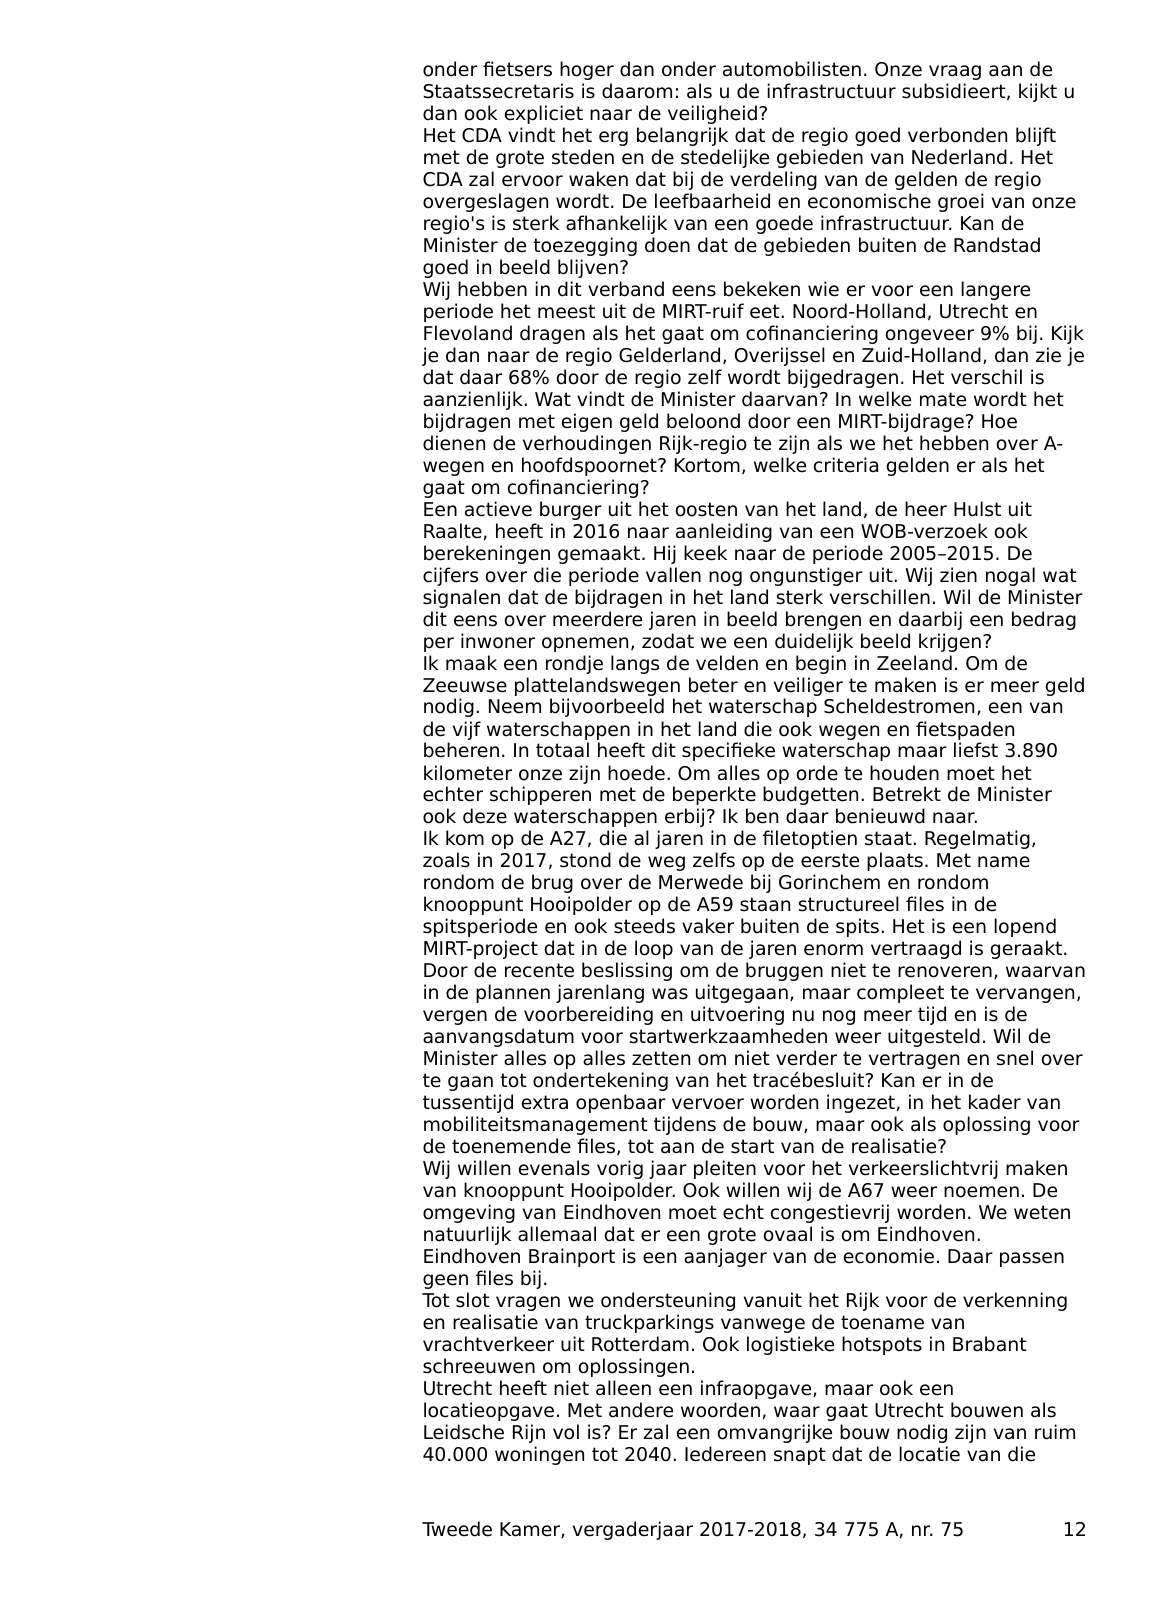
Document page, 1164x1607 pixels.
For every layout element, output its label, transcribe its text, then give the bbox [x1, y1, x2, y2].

text Het CDA vindt het erg belangrijk dat de regio goed verbonden blijft met de grote steden en de stedelijke gebieden van Nederland. Het CDA zal ervoor waken dat bij de verdeling van de gelden de regio overgeslagen wordt. De leefbaarheid en economische groei van onze regio's is sterk afhankelijk van een goede infrastructuur. Kan de Minister de toezegging doen dat de gebieden buiten de Randstad goed in beeld blijven? [422, 125, 1087, 279]
text Ik kom op de A27, die al jaren in de filetoptien staat. Regelmatig, zoals in 2017, stond de weg zelfs op de eerste plaats. Met name rondom de brug over de Merwede bij Gorinchem en rondom knooppunt Hooipolder op de A59 staan structureel files in de spitsperiode en ook steeds vaker buiten de spits. Het is een lopend MIRT-project dat in de loop van de jaren enorm vertraagd is geraakt. Door de recente beslissing om de bruggen niet te renoveren, waarvan in de plannen jarenlang was uitgegaan, maar compleet te vervangen, vergen de voorbereiding en uitvoering nu nog meer tijd en is de aanvangsdatum voor startwerkzaamheden weer uitgesteld. Wil de Minister alles op alles zetten om niet verder te vertragen en snel over te gaan tot ondertekening van het tracébesluit? Kan er in de tussentijd extra openbaar vervoer worden ingezet, in het kader van mobiliteitsmanagement tijdens de bouw, maar ook als oplossing voor de toenemende files, tot aan de start van de realisatie? [422, 828, 1087, 1158]
text Wij hebben in dit verband eens bekeken wie er voor een langere periode het meest uit de MIRT-ruif eet. Noord-Holland, Utrecht en Flevoland dragen als het gaat om cofinanciering ongeveer 9% bij. Kijk je dan naar de regio Gelderland, Overijssel en Zuid-Holland, dan zie je dat daar 68% door de regio zelf wordt bijgedragen. Het verschil is aanzienlijk. Wat vindt de Minister daarvan? In welke mate wordt het bijdragen met eigen geld beloond door een MIRT-bijdrage? Hoe dienen de verhoudingen Rijk-regio te zijn als we het hebben over A-wegen en hoofdspoornet? Kortom, welke criteria gelden er als het gaat om cofinanciering? [422, 279, 1087, 499]
text Tot slot vragen we ondersteuning vanuit het Rijk voor de verkenning en realisatie van truckparkings vanwege de toename van vrachtverkeer uit Rotterdam. Ook logistieke hotspots in Brabant schreeuwen om oplossingen. [422, 1290, 1087, 1378]
text Een actieve burger uit het oosten van het land, de heer Hulst uit Raalte, heeft in 2016 naar aanleiding van een WOB-verzoek ook berekeningen gemaakt. Hij keek naar de periode 2005–2015. De cijfers over die periode vallen nog ongunstiger uit. Wij zien nogal wat signalen dat de bijdragen in het land sterk verschillen. Wil de Minister dit eens over meerdere jaren in beeld brengen en daarbij een bedrag per inwoner opnemen, zodat we een duidelijk beeld krijgen? [422, 499, 1087, 652]
text onder fietsers hoger dan onder automobilisten. Onze vraag aan de Staatssecretaris is daarom: als u de infrastructuur subsidieert, kijkt u dan ook expliciet naar de veiligheid? [422, 59, 1087, 125]
text Ik maak een rondje langs de velden en begin in Zeeland. Om de Zeeuwse plattelandswegen beter en veiliger te maken is er meer geld nodig. Neem bijvoorbeeld het waterschap Scheldestromen, een van de vijf waterschappen in het land die ook wegen en fietspaden beheren. In totaal heeft dit specifieke waterschap maar liefst 3.890 kilometer onze zijn hoede. Om alles op orde te houden moet het echter schipperen met de beperkte budgetten. Betrekt de Minister ook deze waterschappen erbij? Ik ben daar benieuwd naar. [422, 652, 1087, 828]
text Wij willen evenals vorig jaar pleiten voor het verkeerslichtvrij maken van knooppunt Hooipolder. Ook willen wij de A67 weer noemen. De omgeving van Eindhoven moet echt congestievrij worden. We weten natuurlijk allemaal dat er een grote ovaal is om Eindhoven. Eindhoven Brainport is een aanjager van de economie. Daar passen geen files bij. [422, 1158, 1087, 1290]
text Utrecht heeft niet alleen een infraopgave, maar ook een locatieopgave. Met andere woorden, waar gaat Utrecht bouwen als Leidsche Rijn vol is? Er zal een omvangrijke bouw nodig zijn van ruim 40.000 woningen tot 2040. Iedereen snapt dat de locatie van die [422, 1378, 1087, 1466]
